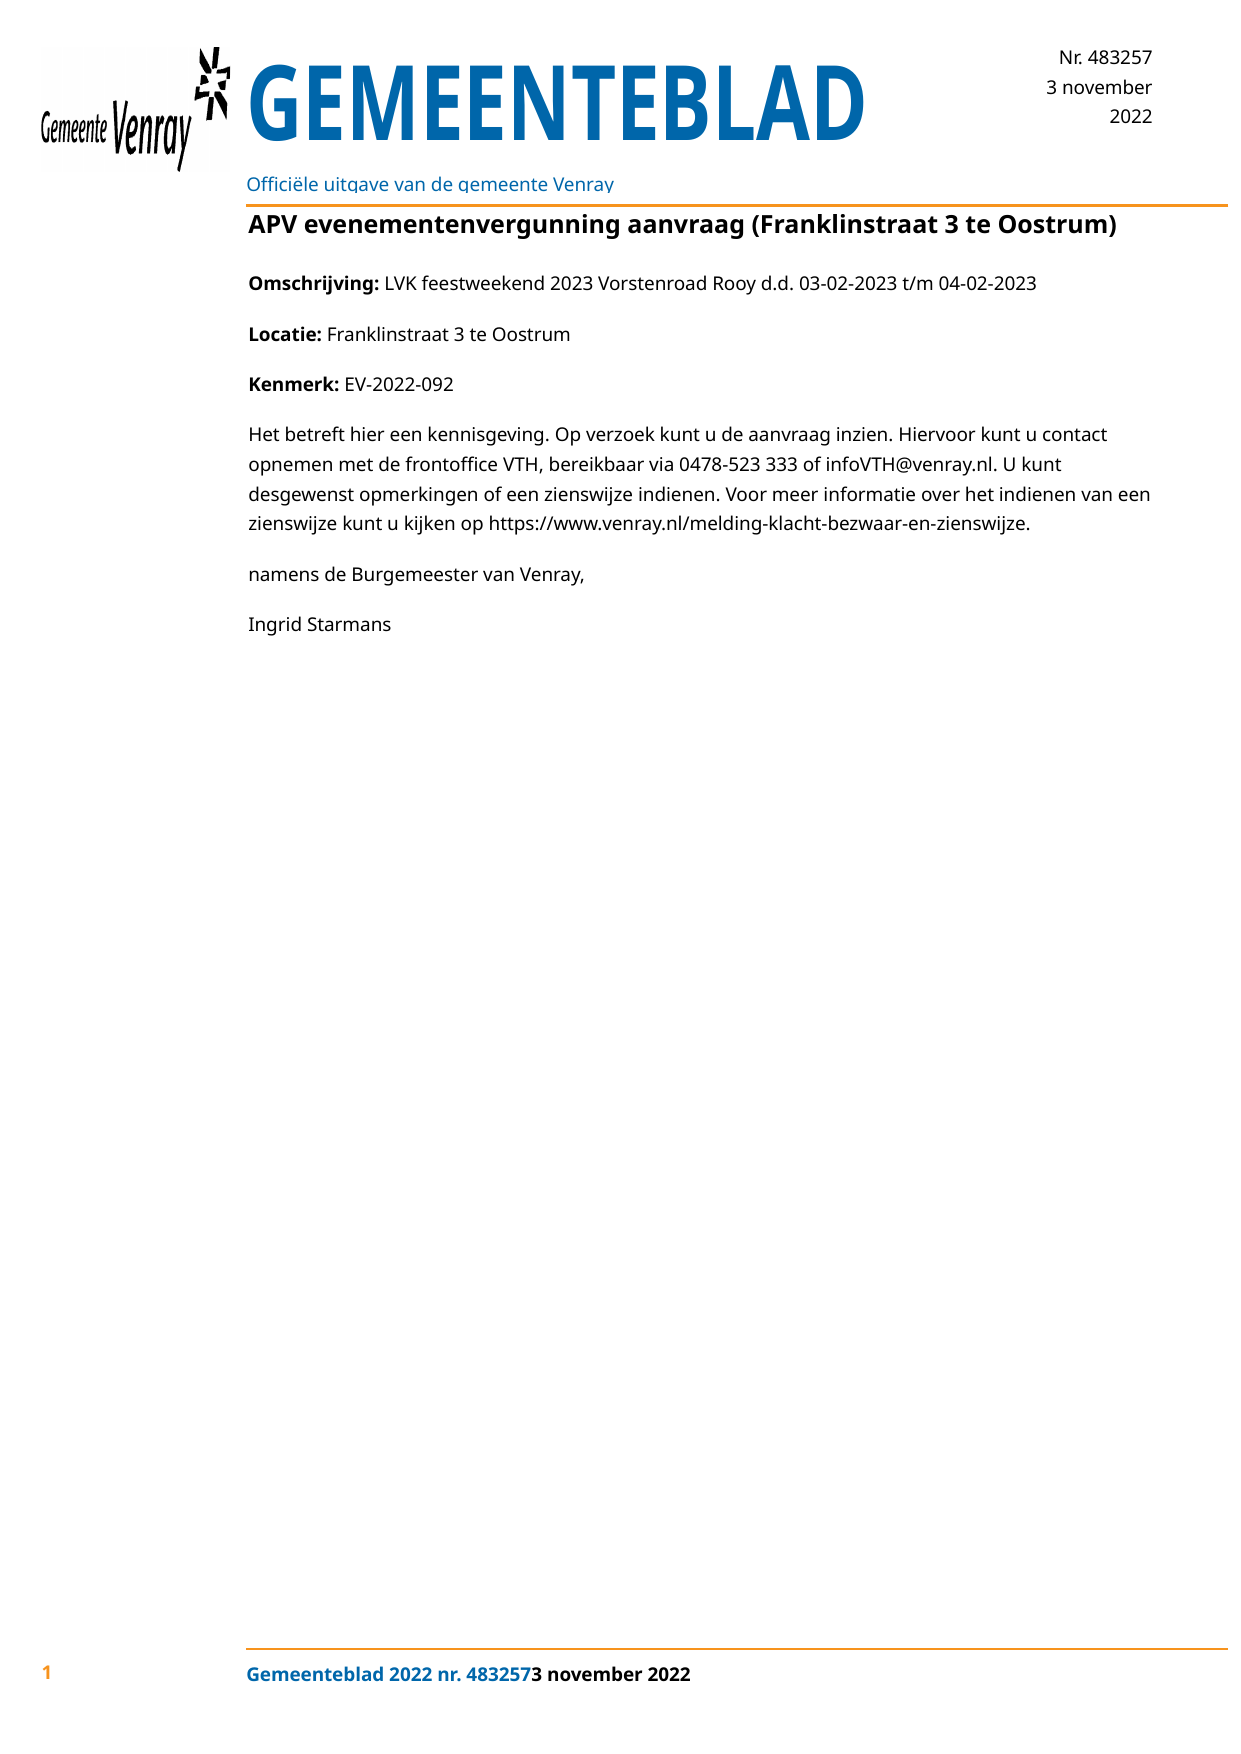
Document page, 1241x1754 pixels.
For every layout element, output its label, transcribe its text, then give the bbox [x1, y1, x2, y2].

text namens de Burgemeester van Venray, [248, 561, 1152, 586]
text Ingrid Starmans [248, 611, 1152, 637]
text Het betreft hier een kennisgeving. Op verzoek kunt u de aanvraag inzien. Hiervoor kunt u contact opnemen met de frontoffice VTH, bereikbaar via 0478-523 333 of infoVTH@venray.nl. U kunt desgewenst opmerkingen of een zienswijze indienen. Voor meer informatie over het indienen van een zienswijze kunt u kijken op https://www.venray.nl/melding-klacht-bezwaar-en-zienswijze. [248, 422, 1152, 536]
text Locatie: Franklinstraat 3 te Oostrum [248, 321, 1152, 346]
text APV evenementenvergunning aanvraag (Franklinstraat 3 te Oostrum) [248, 207, 1152, 241]
picture [41, 47, 231, 172]
text Omschrijving: LVK feestweekend 2023 Vorstenroad Rooy d.d. 03-02-2023 t/m 04-02-2023 [248, 270, 1152, 296]
text Kenmerk: EV-2022-092 [248, 371, 1152, 397]
